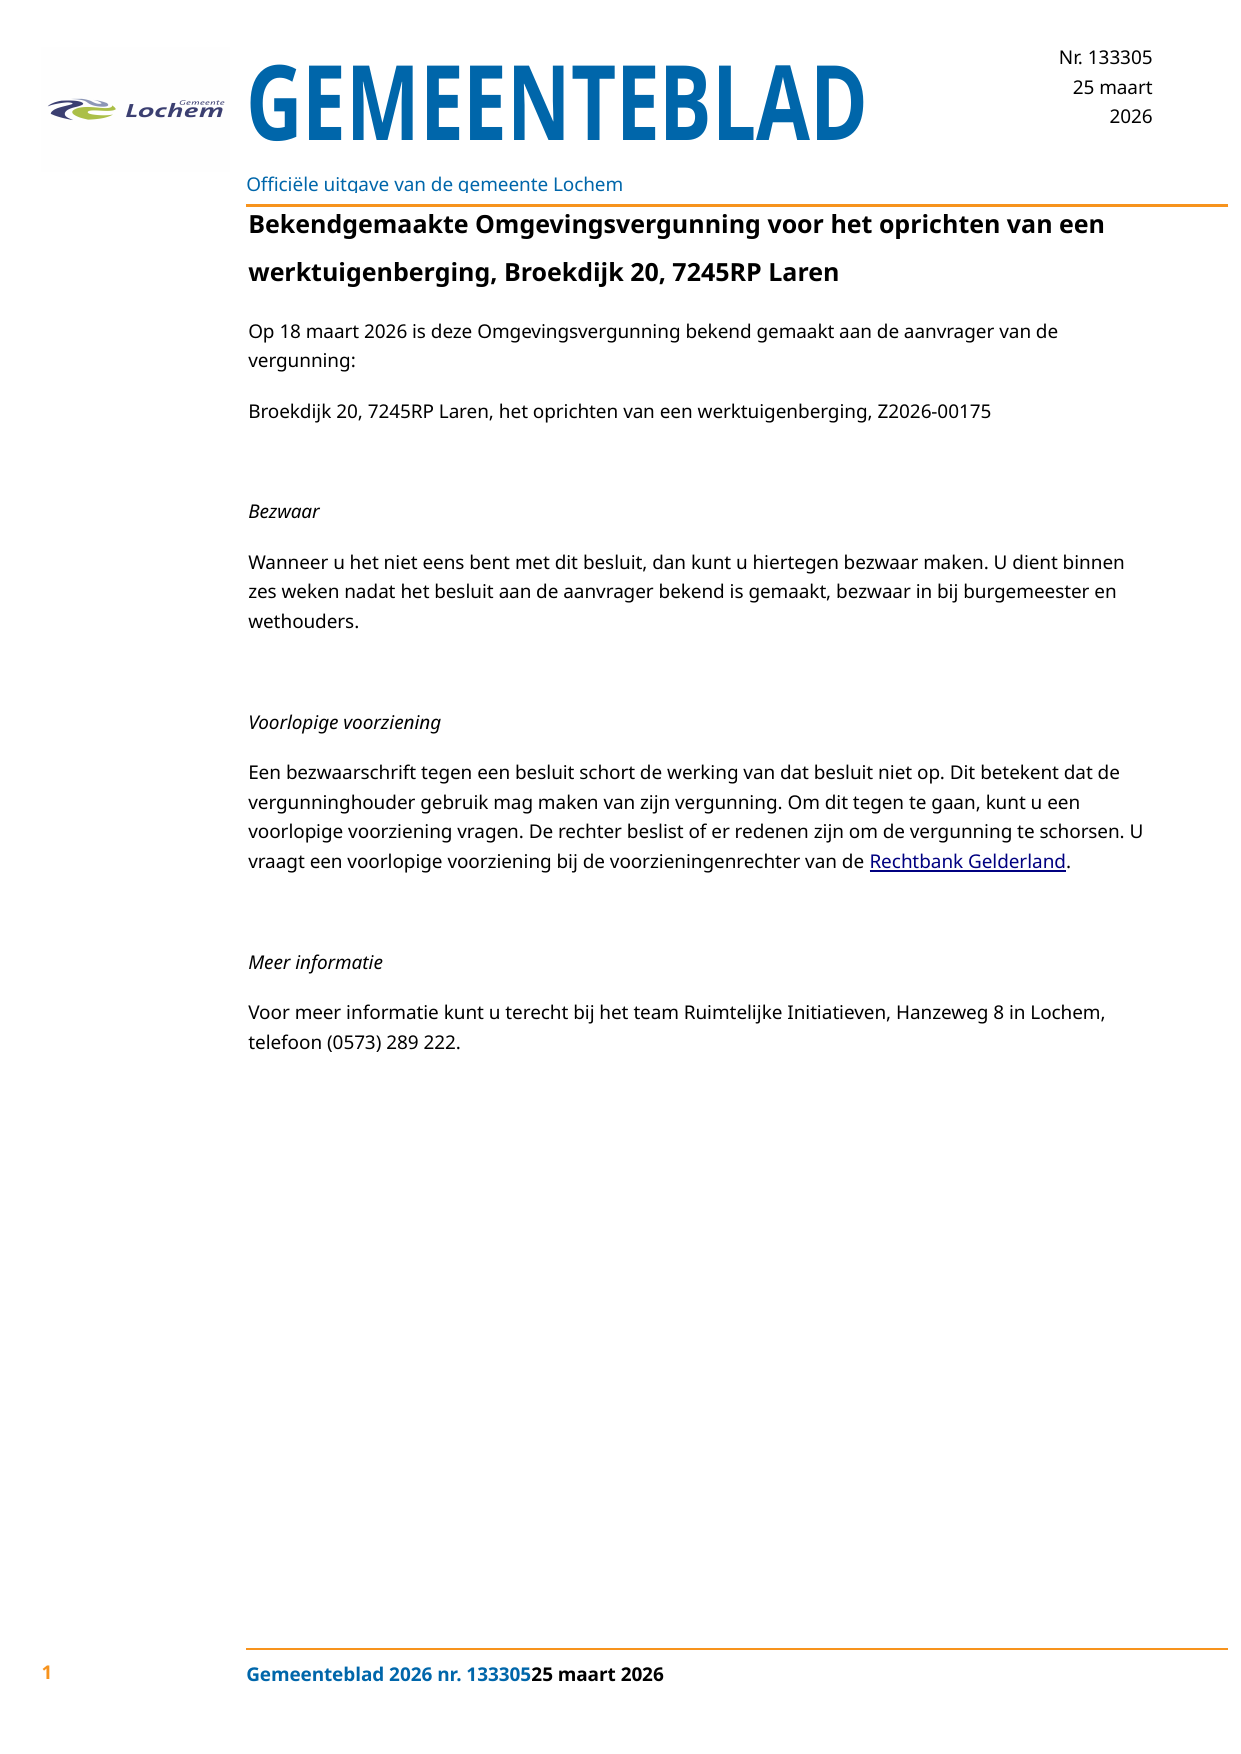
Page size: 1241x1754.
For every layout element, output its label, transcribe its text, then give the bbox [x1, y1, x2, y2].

text Op 18 maart 2026 is deze Omgevingsvergunning bekend gemaakt aan de aanvrager van de vergunning: [248, 318, 1152, 373]
text Bezwaar [248, 499, 1152, 524]
text Meer informatie [248, 949, 1152, 975]
text Voorlopige voorziening [248, 709, 1152, 735]
picture [41, 47, 231, 172]
text Bekendgemaakte Omgevingsvergunning voor het oprichten van een werktuigenberging, Broekdijk 20, 7245RP Laren [248, 207, 1152, 288]
text Wanneer u het niet eens bent met dit besluit, dan kunt u hiertegen bezwaar maken. U dient binnen zes weken nadat het besluit aan de aanvrager bekend is gemaakt, bezwaar in bij burgemeester en wethouders. [248, 549, 1152, 634]
text Voor meer informatie kunt u terecht bij het team Ruimtelijke Initiatieven, Hanzeweg 8 in Lochem, telefoon (0573) 289 222. [248, 999, 1152, 1055]
text Broekdijk 20, 7245RP Laren, het oprichten van een werktuigenberging, Z2026-00175 [248, 398, 1152, 424]
text Een bezwaarschrift tegen een besluit schort de werking van dat besluit niet op. Dit betekent dat de vergunninghouder gebruik mag maken van zijn vergunning. Om dit tegen te gaan, kunt u een voorlopige voorziening vragen. De rechter beslist of er redenen zijn om de vergunning te schorsen. U vraagt een voorlopige voorziening bij de voorzieningenrechter van de Rechtbank Gelderland. [248, 759, 1152, 874]
